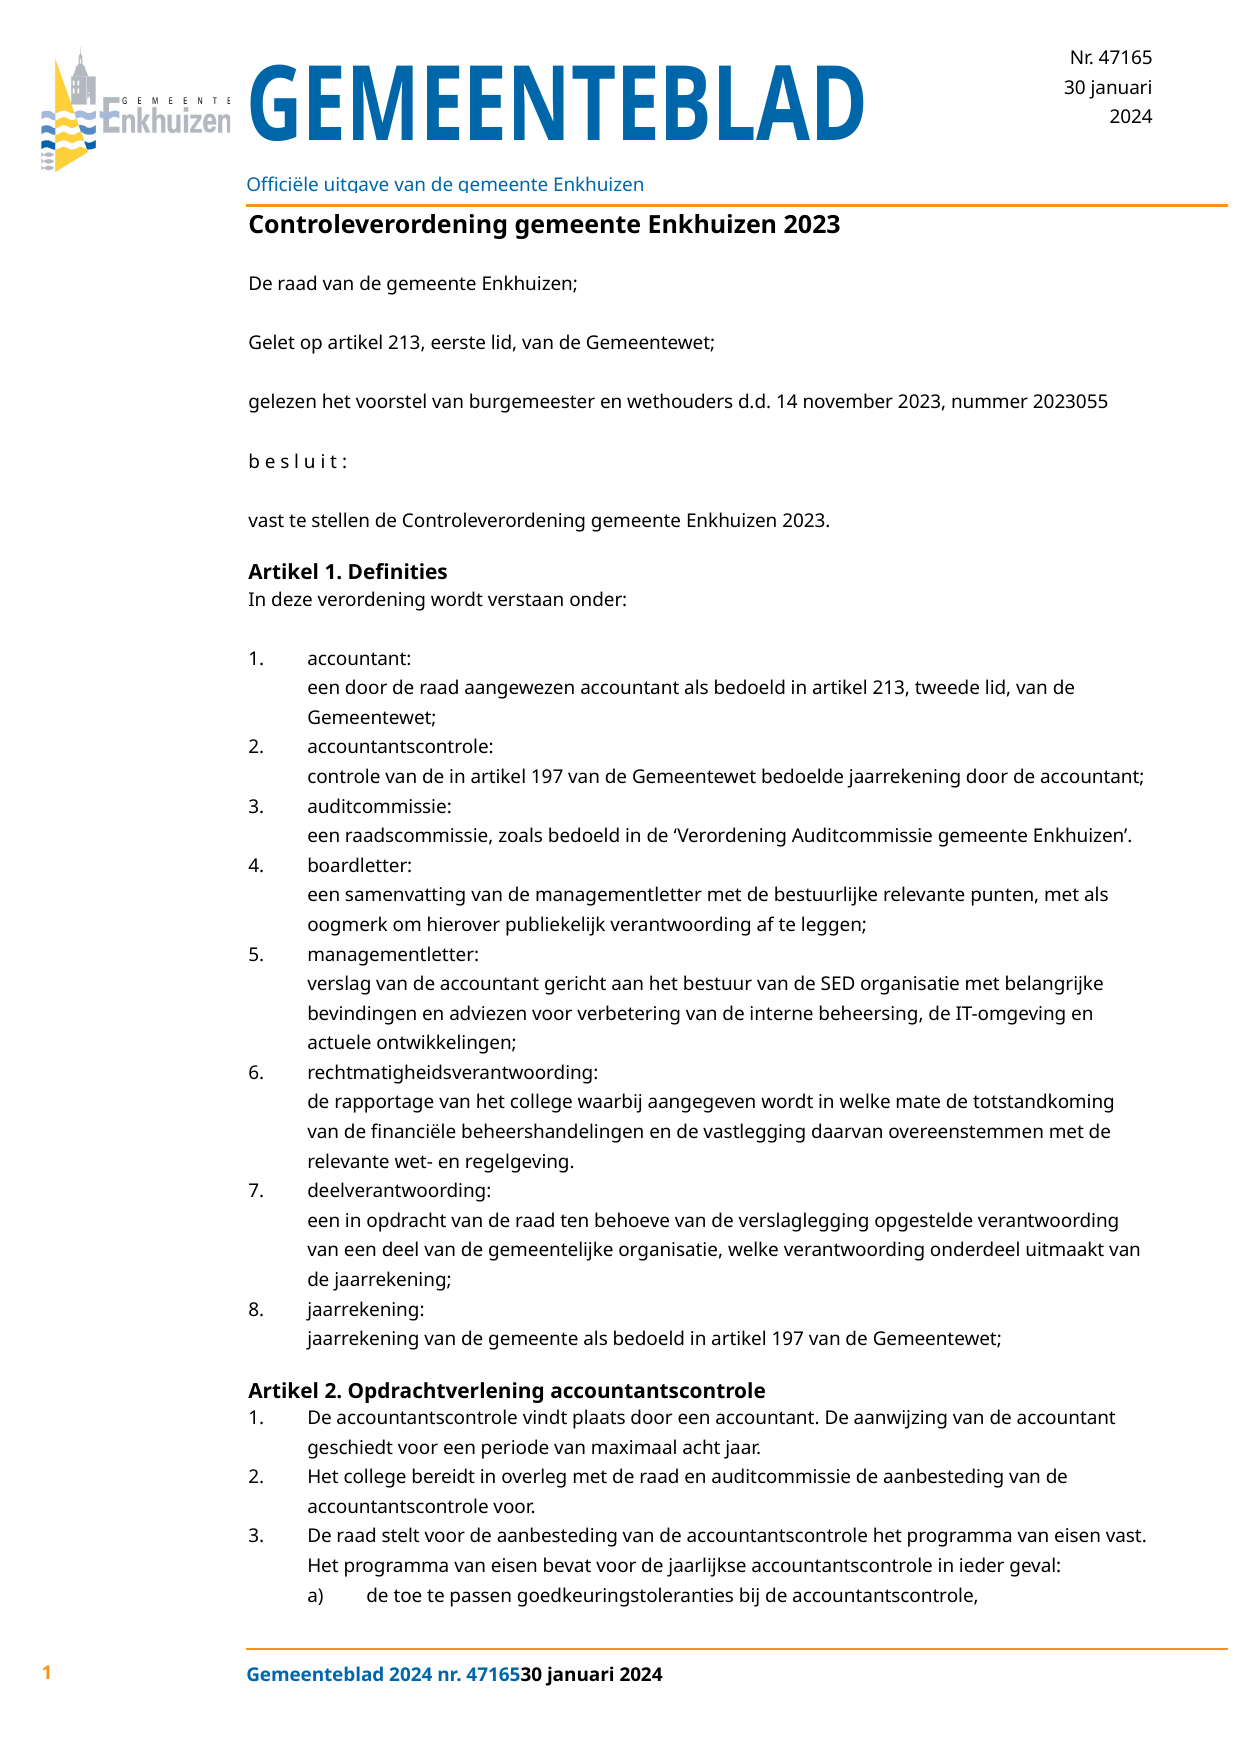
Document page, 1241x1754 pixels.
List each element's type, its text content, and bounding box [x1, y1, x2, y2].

list De raad stelt voor de aanbesteding van de accountantscontrole het programma van eisen vast. Het programma van eisen bevat voor de jaarlijkse accountantscontrole in ieder geval: [248, 1523, 1152, 1578]
text gelezen het voorstel van burgemeester en wethouders d.d. 14 november 2023, nummer 2023055 [248, 389, 1152, 414]
list verslag van de accountant gericht aan het bestuur van de SED organisatie met belangrijke bevindingen en adviezen voor verbetering van de interne beheersing, de IT-omgeving en actuele ontwikkelingen; [248, 970, 1152, 1055]
text De raad van de gemeente Enkhuizen; [248, 270, 1152, 296]
list een in opdracht van de raad ten behoeve van de verslaglegging opgestelde verantwoording van een deel van de gemeentelijke organisatie, welke verantwoording onderdeel uitmaakt van de jaarrekening; [248, 1207, 1152, 1292]
list managementletter: [248, 941, 1152, 967]
text Controleverordening gemeente Enkhuizen 2023 [248, 207, 1152, 241]
list accountantscontrole: [248, 734, 1152, 759]
list rechtmatigheidsverantwoording: [248, 1059, 1152, 1085]
list auditcommissie: [248, 793, 1152, 819]
list De accountantscontrole vindt plaats door een accountant. De aanwijzing van de accountant geschiedt voor een periode van maximaal acht jaar. [248, 1404, 1152, 1459]
list een door de raad aangewezen accountant als bedoeld in artikel 213, tweede lid, van de Gemeentewet; [248, 674, 1152, 730]
list deelverantwoording: [248, 1177, 1152, 1203]
list Het college bereidt in overleg met de raad en auditcommissie de aanbesteding van de accountantscontrole voor. [248, 1463, 1152, 1519]
text Artikel 2. Opdrachtverlening accountantscontrole [248, 1376, 1152, 1404]
text Artikel 1. Definities [248, 557, 1152, 586]
text In deze verordening wordt verstaan onder: [248, 586, 1152, 612]
text b e s l u i t : [248, 448, 1152, 473]
picture [41, 47, 231, 172]
list boardletter: [248, 852, 1152, 878]
list een samenvatting van de managementletter met de bestuurlijke relevante punten, met als oogmerk om hierover publiekelijk verantwoording af te leggen; [248, 882, 1152, 937]
list accountant: [248, 645, 1152, 671]
list een raadscommissie, zoals bedoeld in de ‘Verordening Auditcommissie gemeente Enkhuizen’. [248, 822, 1152, 848]
list de toe te passen goedkeuringstoleranties bij de accountantscontrole, [307, 1582, 1152, 1607]
text Gelet op artikel 213, eerste lid, van de Gemeentewet; [248, 329, 1152, 355]
list controle van de in artikel 197 van de Gemeentewet bedoelde jaarrekening door de accountant; [248, 763, 1152, 789]
list jaarrekening van de gemeente als bedoeld in artikel 197 van de Gemeentewet; [248, 1325, 1152, 1351]
list de rapportage van het college waarbij aangegeven wordt in welke mate de totstandkoming van de financiële beheershandelingen en de vastlegging daarvan overeenstemmen met de relevante wet- en regelgeving. [248, 1089, 1152, 1174]
text vast te stellen de Controleverordening gemeente Enkhuizen 2023. [248, 507, 1152, 533]
list jaarrekening: [248, 1296, 1152, 1322]
